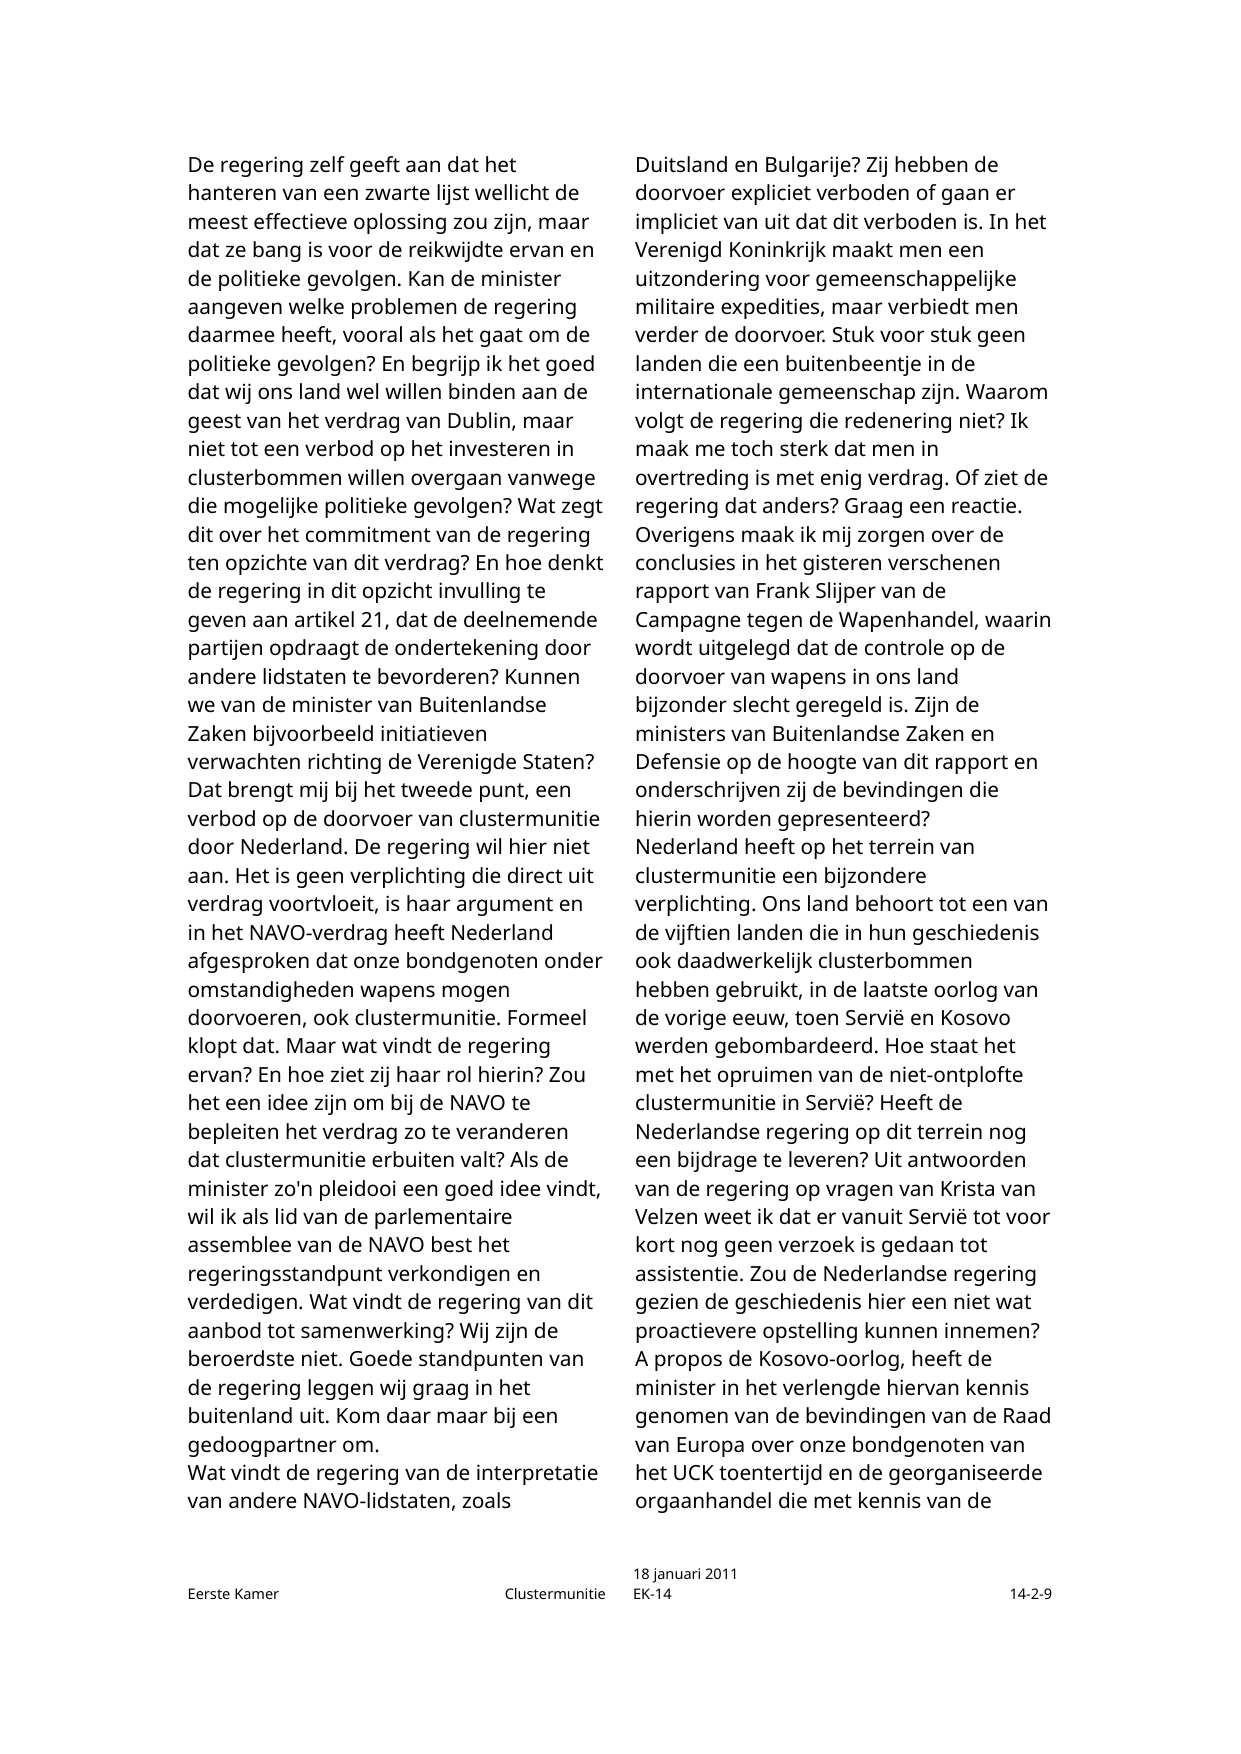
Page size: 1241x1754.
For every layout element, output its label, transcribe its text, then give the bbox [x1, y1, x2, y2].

text Wat vindt de regering van de interpretatie van andere NAVO-lidstaten, zoals [187, 1458, 605, 1515]
text Nederland heeft op het terrein van clustermunitie een bijzondere verplichting. Ons land behoort tot een van de vijftien landen die in hun geschiedenis ook daadwerkelijk clusterbommen hebben gebruikt, in de laatste oorlog van de vorige eeuw, toen Servië en Kosovo werden gebombardeerd. Hoe staat het met het opruimen van de niet-ontplofte clustermunitie in Servië? Heeft de Nederlandse regering op dit terrein nog een bijdrage te leveren? Uit antwoorden van de regering op vragen van Krista van Velzen weet ik dat er vanuit Servië tot voor kort nog geen verzoek is gedaan tot assistentie. Zou de Nederlandse regering gezien de geschiedenis hier een niet wat proactievere opstelling kunnen innemen? A propos de Kosovo-oorlog, heeft de minister in het verlengde hiervan kennis genomen van de bevindingen van de Raad van Europa over onze bondgenoten van het UCK toentertijd en de georganiseerde orgaanhandel die met kennis van de [635, 832, 1053, 1515]
text De regering zelf geeft aan dat het hanteren van een zwarte lijst wellicht de meest effectieve oplossing zou zijn, maar dat ze bang is voor de reikwijdte ervan en de politieke gevolgen. Kan de minister aangeven welke problemen de regering daarmee heeft, vooral als het gaat om de politieke gevolgen? En begrijp ik het goed dat wij ons land wel willen binden aan de geest van het verdrag van Dublin, maar niet tot een verbod op het investeren in clusterbommen willen overgaan vanwege die mogelijke politieke gevolgen? Wat zegt dit over het commitment van de regering ten opzichte van dit verdrag? En hoe denkt de regering in dit opzicht invulling te geven aan artikel 21, dat de deelnemende partijen opdraagt de ondertekening door andere lidstaten te bevorderen? Kunnen we van de minister van Buitenlandse Zaken bijvoorbeeld initiatieven verwachten richting de Verenigde Staten? [187, 150, 605, 776]
text Duitsland en Bulgarije? Zij hebben de doorvoer expliciet verboden of gaan er impliciet van uit dat dit verboden is. In het Verenigd Koninkrijk maakt men een uitzondering voor gemeenschappelijke militaire expedities, maar verbiedt men verder de doorvoer. Stuk voor stuk geen landen die een buitenbeentje in de internationale gemeenschap zijn. Waarom volgt de regering die redenering niet? Ik maak me toch sterk dat men in overtreding is met enig verdrag. Of ziet de regering dat anders? Graag een reactie. Overigens maak ik mij zorgen over de conclusies in het gisteren verschenen rapport van Frank Slijper van de Campagne tegen de Wapenhandel, waarin wordt uitgelegd dat de controle op de doorvoer van wapens in ons land bijzonder slecht geregeld is. Zijn de ministers van Buitenlandse Zaken en Defensie op de hoogte van dit rapport en onderschrijven zij de bevindingen die hierin worden gepresenteerd? [635, 150, 1053, 832]
text Dat brengt mij bij het tweede punt, een verbod op de doorvoer van clustermunitie door Nederland. De regering wil hier niet aan. Het is geen verplichting die direct uit verdrag voortvloeit, is haar argument en in het NAVO-verdrag heeft Nederland afgesproken dat onze bondgenoten onder omstandigheden wapens mogen doorvoeren, ook clustermunitie. Formeel klopt dat. Maar wat vindt de regering ervan? En hoe ziet zij haar rol hierin? Zou het een idee zijn om bij de NAVO te bepleiten het verdrag zo te veranderen dat clustermunitie erbuiten valt? Als de minister zo'n pleidooi een goed idee vindt, wil ik als lid van de parlementaire assemblee van de NAVO best het regeringsstandpunt verkondigen en verdedigen. Wat vindt de regering van dit aanbod tot samenwerking? Wij zijn de beroerdste niet. Goede standpunten van de regering leggen wij graag in het buitenland uit. Kom daar maar bij een gedoogpartner om. [187, 776, 605, 1458]
